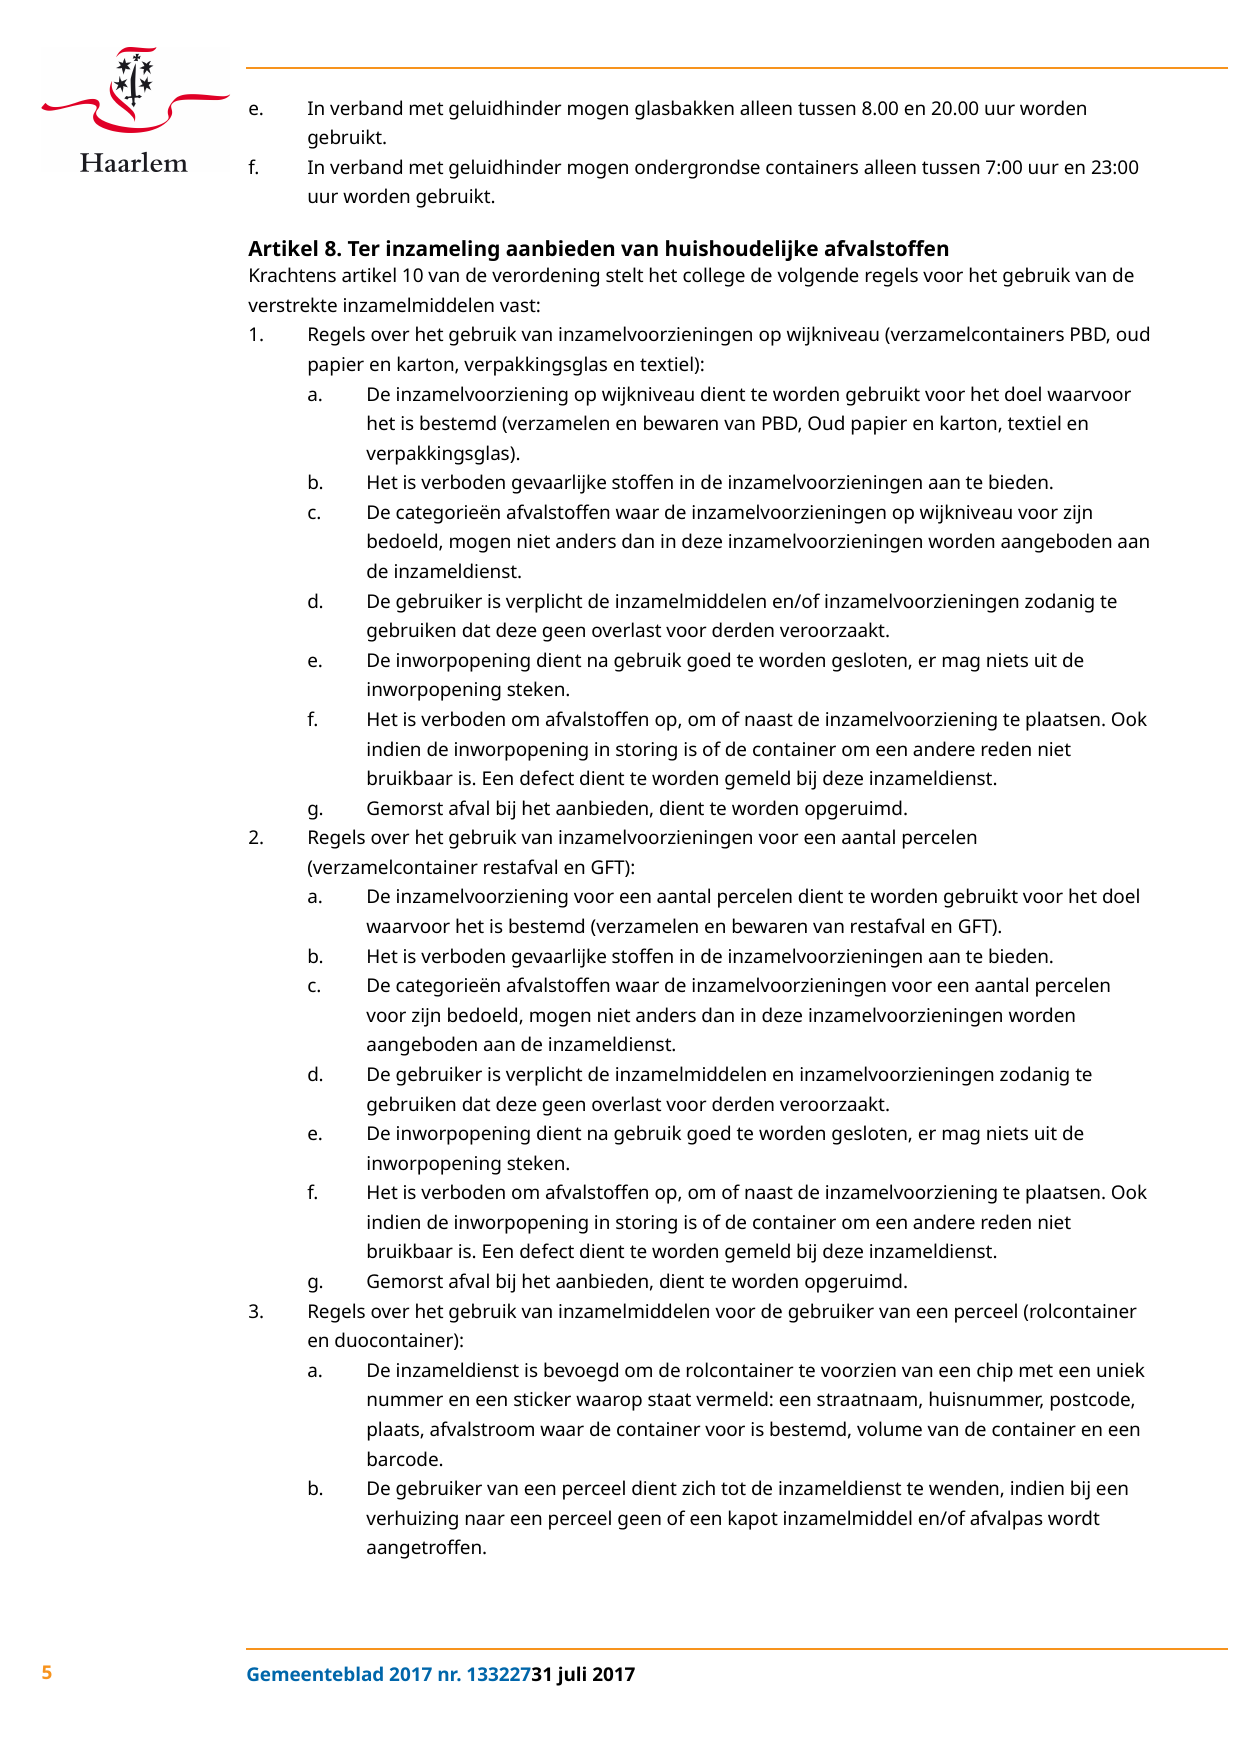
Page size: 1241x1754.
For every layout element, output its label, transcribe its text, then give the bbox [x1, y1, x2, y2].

list De categorieën afvalstoffen waar de inzamelvoorzieningen op wijkniveau voor zijn bedoeld, mogen niet anders dan in deze inzamelvoorzieningen worden aangeboden aan de inzameldienst. [307, 499, 1152, 584]
text Artikel 8. Ter inzameling aanbieden van huishoudelijke afvalstoffen [248, 234, 1152, 262]
list De inworpopening dient na gebruik goed te worden gesloten, er mag niets uit de inworpopening steken. [307, 1120, 1152, 1176]
list Het is verboden gevaarlijke stoffen in de inzamelvoorzieningen aan te bieden. [307, 469, 1152, 495]
text Krachtens artikel 10 van de verordening stelt het college de volgende regels voor het gebruik van de verstrekte inzamelmiddelen vast: [248, 262, 1152, 318]
list De inzameldienst is bevoegd om de rolcontainer te voorzien van een chip met een uniek nummer en een sticker waarop staat vermeld: een straatnaam, huisnummer, postcode, plaats, afvalstroom waar de container voor is bestemd, volume van de container en een barcode. [307, 1357, 1152, 1471]
list In verband met geluidhinder mogen ondergrondse containers alleen tussen 7:00 uur en 23:00 uur worden gebruikt. [248, 154, 1152, 209]
list De gebruiker van een perceel dient zich tot de inzameldienst te wenden, indien bij een verhuizing naar een perceel geen of een kapot inzamelmiddel en/of afvalpas wordt aangetroffen. [307, 1475, 1152, 1560]
list Regels over het gebruik van inzamelvoorzieningen voor een aantal percelen (verzamelcontainer restafval en GFT): [248, 824, 1152, 880]
list De categorieën afvalstoffen waar de inzamelvoorzieningen voor een aantal percelen voor zijn bedoeld, mogen niet anders dan in deze inzamelvoorzieningen worden aangeboden aan de inzameldienst. [307, 972, 1152, 1057]
picture [41, 47, 231, 172]
list Het is verboden om afvalstoffen op, om of naast de inzamelvoorziening te plaatsen. Ook indien de inworpopening in storing is of de container om een andere reden niet bruikbaar is. Een defect dient te worden gemeld bij deze inzameldienst. [307, 1179, 1152, 1264]
list In verband met geluidhinder mogen glasbakken alleen tussen 8.00 en 20.00 uur worden gebruikt. [248, 95, 1152, 150]
list Regels over het gebruik van inzamelmiddelen voor de gebruiker van een perceel (rolcontainer en duocontainer): [248, 1298, 1152, 1353]
list De inzamelvoorziening op wijkniveau dient te worden gebruikt voor het doel waarvoor het is bestemd (verzamelen en bewaren van PBD, Oud papier en karton, textiel en verpakkingsglas). [307, 381, 1152, 466]
list Gemorst afval bij het aanbieden, dient te worden opgeruimd. [307, 795, 1152, 821]
list Het is verboden gevaarlijke stoffen in de inzamelvoorzieningen aan te bieden. [307, 943, 1152, 968]
list Regels over het gebruik van inzamelvoorzieningen op wijkniveau (verzamelcontainers PBD, oud papier en karton, verpakkingsglas en textiel): [248, 322, 1152, 377]
list De inzamelvoorziening voor een aantal percelen dient te worden gebruikt voor het doel waarvoor het is bestemd (verzamelen en bewaren van restafval en GFT). [307, 884, 1152, 939]
list Het is verboden om afvalstoffen op, om of naast de inzamelvoorziening te plaatsen. Ook indien de inworpopening in storing is of de container om een andere reden niet bruikbaar is. Een defect dient te worden gemeld bij deze inzameldienst. [307, 706, 1152, 791]
list De gebruiker is verplicht de inzamelmiddelen en/of inzamelvoorzieningen zodanig te gebruiken dat deze geen overlast voor derden veroorzaakt. [307, 588, 1152, 643]
list De inworpopening dient na gebruik goed te worden gesloten, er mag niets uit de inworpopening steken. [307, 647, 1152, 702]
list De gebruiker is verplicht de inzamelmiddelen en inzamelvoorzieningen zodanig te gebruiken dat deze geen overlast voor derden veroorzaakt. [307, 1061, 1152, 1116]
list Gemorst afval bij het aanbieden, dient te worden opgeruimd. [307, 1268, 1152, 1294]
